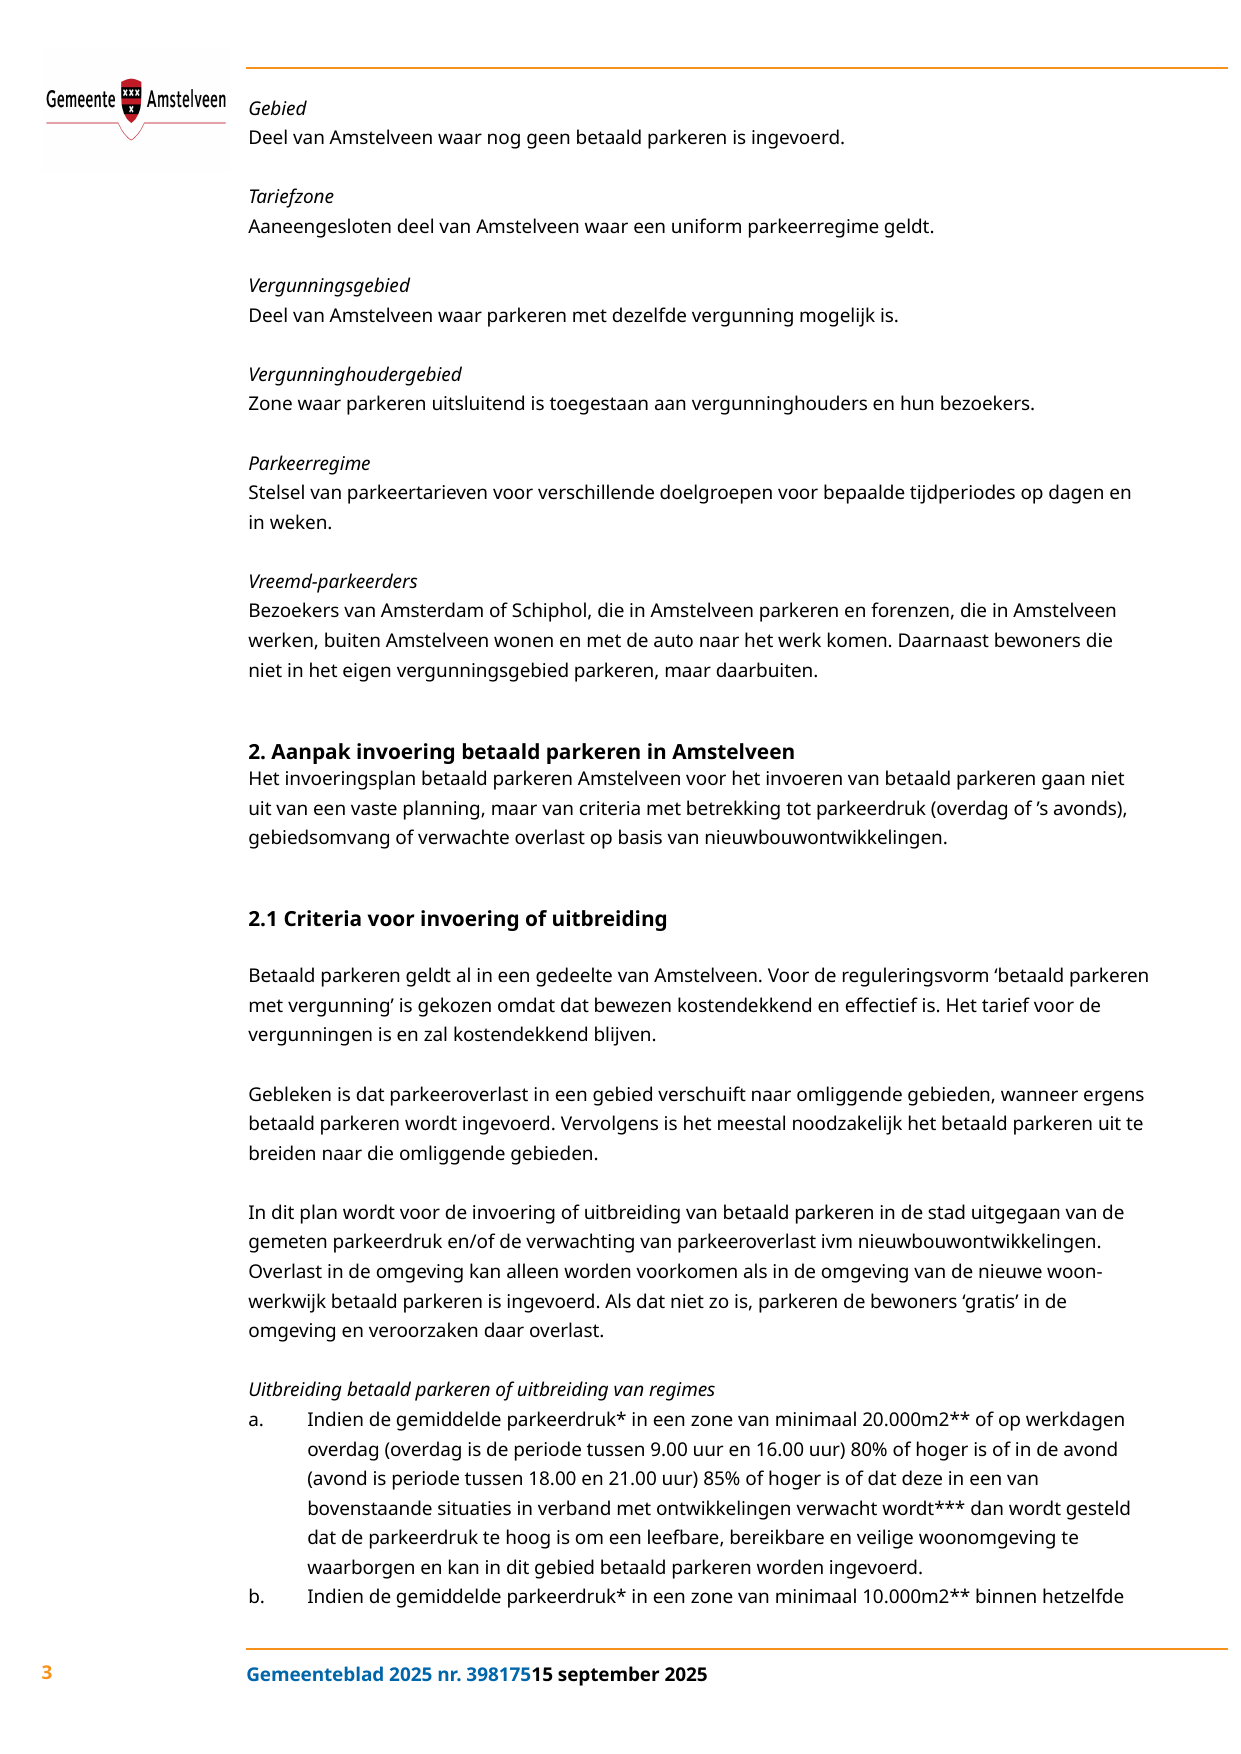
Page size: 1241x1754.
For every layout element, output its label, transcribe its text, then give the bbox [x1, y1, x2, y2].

text Aaneengesloten deel van Amstelveen waar een uniform parkeerregime geldt. [248, 213, 1152, 239]
list Indien de gemiddelde parkeerdruk* in een zone van minimaal 20.000m2** of op werkdagen overdag (overdag is de periode tussen 9.00 uur en 16.00 uur) 80% of hoger is of in de avond (avond is periode tussen 18.00 en 21.00 uur) 85% of hoger is of dat deze in een van bovenstaande situaties in verband met ontwikkelingen verwacht wordt*** dan wordt gesteld dat de parkeerdruk te hoog is om een leefbare, bereikbare en veilige woonomgeving te waarborgen en kan in dit gebied betaald parkeren worden ingevoerd. [248, 1406, 1152, 1580]
picture [41, 47, 231, 172]
text Stelsel van parkeertarieven voor verschillende doelgroepen voor bepaalde tijdperiodes op dagen en in weken. [248, 479, 1152, 535]
text 2. Aanpak invoering betaald parkeren in Amstelveen [248, 737, 1152, 765]
text 2.1 Criteria voor invoering of uitbreiding [248, 904, 1152, 933]
text Vreemd-parkeerders [248, 568, 1152, 594]
text Parkeerregime [248, 450, 1152, 476]
text Zone waar parkeren uitsluitend is toegestaan aan vergunninghouders en hun bezoekers. [248, 391, 1152, 416]
text Betaald parkeren geldt al in een gedeelte van Amstelveen. Voor de reguleringsvorm ‘betaald parkeren met vergunning’ is gekozen omdat dat bewezen kostendekkend en effectief is. Het tarief voor de vergunningen is en zal kostendekkend blijven. [248, 962, 1152, 1047]
text In dit plan wordt voor de invoering of uitbreiding van betaald parkeren in de stad uitgegaan van de gemeten parkeerdruk en/of de verwachting van parkeeroverlast ivm nieuwbouwontwikkelingen. Overlast in de omgeving kan alleen worden voorkomen als in de omgeving van de nieuwe woon-werkwijk betaald parkeren is ingevoerd. Als dat niet zo is, parkeren de bewoners ‘gratis’ in de omgeving en veroorzaken daar overlast. [248, 1199, 1152, 1343]
text Tariefzone [248, 183, 1152, 209]
text Gebleken is dat parkeeroverlast in een gebied verschuift naar omliggende gebieden, wanneer ergens betaald parkeren wordt ingevoerd. Vervolgens is het meestal noodzakelijk het betaald parkeren uit te breiden naar die omliggende gebieden. [248, 1081, 1152, 1166]
text Het invoeringsplan betaald parkeren Amstelveen voor het invoeren van betaald parkeren gaan niet uit van een vaste planning, maar van criteria met betrekking tot parkeerdruk (overdag of ’s avonds), gebiedsomvang of verwachte overlast op basis van nieuwbouwontwikkelingen. [248, 765, 1152, 850]
text Vergunninghoudergebied [248, 361, 1152, 387]
text Deel van Amstelveen waar parkeren met dezelfde vergunning mogelijk is. [248, 302, 1152, 328]
text Deel van Amstelveen waar nog geen betaald parkeren is ingevoerd. [248, 124, 1152, 150]
text Vergunningsgebied [248, 272, 1152, 298]
text Gebied [248, 95, 1152, 121]
list Indien de gemiddelde parkeerdruk* in een zone van minimaal 10.000m2** binnen hetzelfde [248, 1584, 1152, 1609]
text Bezoekers van Amsterdam of Schiphol, die in Amstelveen parkeren en forenzen, die in Amstelveen werken, buiten Amstelveen wonen en met de auto naar het werk komen. Daarnaast bewoners die niet in het eigen vergunningsgebied parkeren, maar daarbuiten. [248, 598, 1152, 683]
text Uitbreiding betaald parkeren of uitbreiding van regimes [248, 1377, 1152, 1402]
